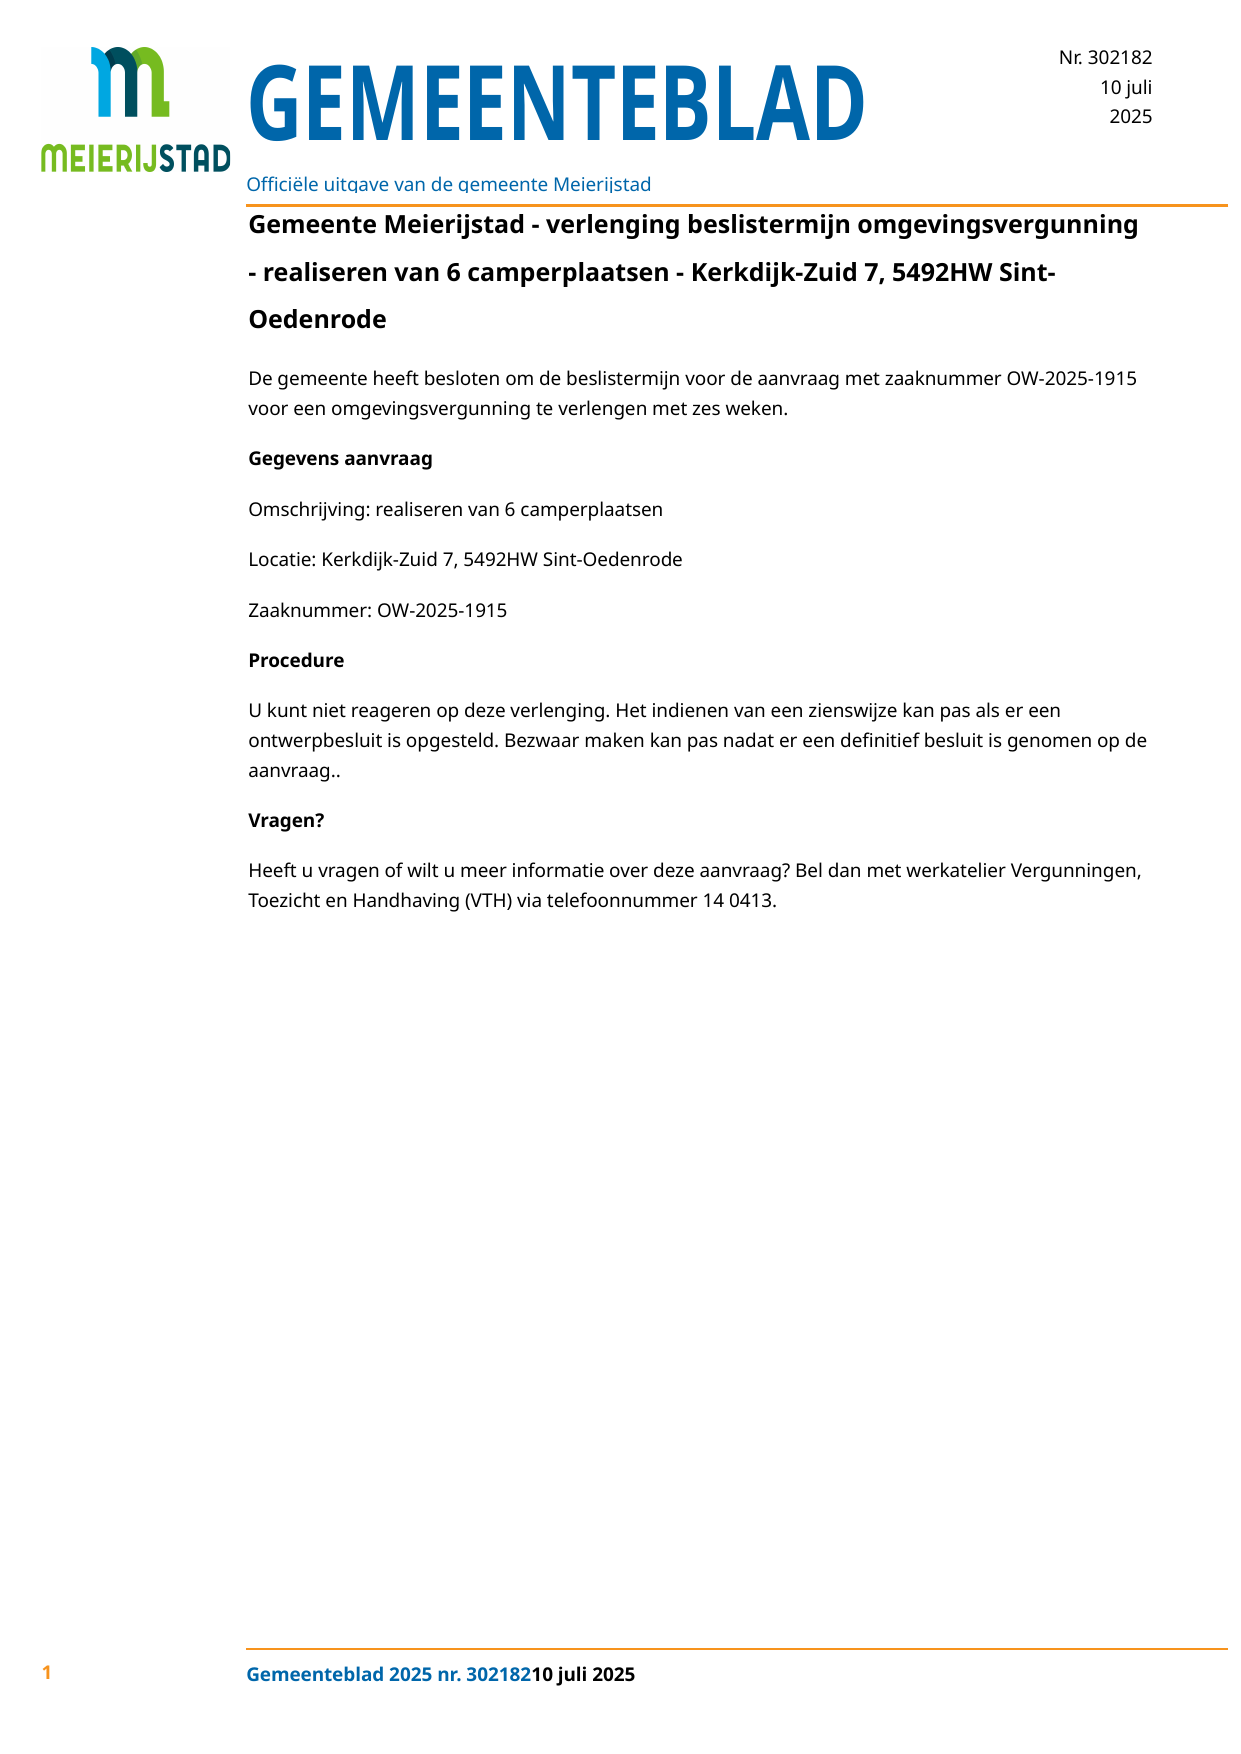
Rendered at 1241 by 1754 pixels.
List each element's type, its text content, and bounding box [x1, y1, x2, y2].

text Vragen? [248, 807, 1152, 833]
picture [41, 47, 231, 172]
text Zaaknummer: OW-2025-1915 [248, 597, 1152, 622]
text Gemeente Meierijstad - verlenging beslistermijn omgevingsvergunning - realiseren van 6 camperplaatsen - Kerkdijk-Zuid 7, 5492HW Sint-Oedenrode [248, 207, 1152, 336]
text Locatie: Kerkdijk-Zuid 7, 5492HW Sint-Oedenrode [248, 546, 1152, 572]
text De gemeente heeft besloten om de beslistermijn voor de aanvraag met zaaknummer OW-2025-1915 voor een omgevingsvergunning te verlengen met zes weken. [248, 366, 1152, 421]
text U kunt niet reageren op deze verlenging. Het indienen van een zienswijze kan pas als er een ontwerpbesluit is opgesteld. Bezwaar maken kan pas nadat er een definitief besluit is genomen op de aanvraag.. [248, 698, 1152, 782]
text Gegevens aanvraag [248, 446, 1152, 471]
text Heeft u vragen of wilt u meer informatie over deze aanvraag? Bel dan met werkatelier Vergunningen, Toezicht en Handhaving (VTH) via telefoonnummer 14 0413. [248, 858, 1152, 913]
text Omschrijving: realiseren van 6 camperplaatsen [248, 496, 1152, 522]
text Procedure [248, 647, 1152, 673]
